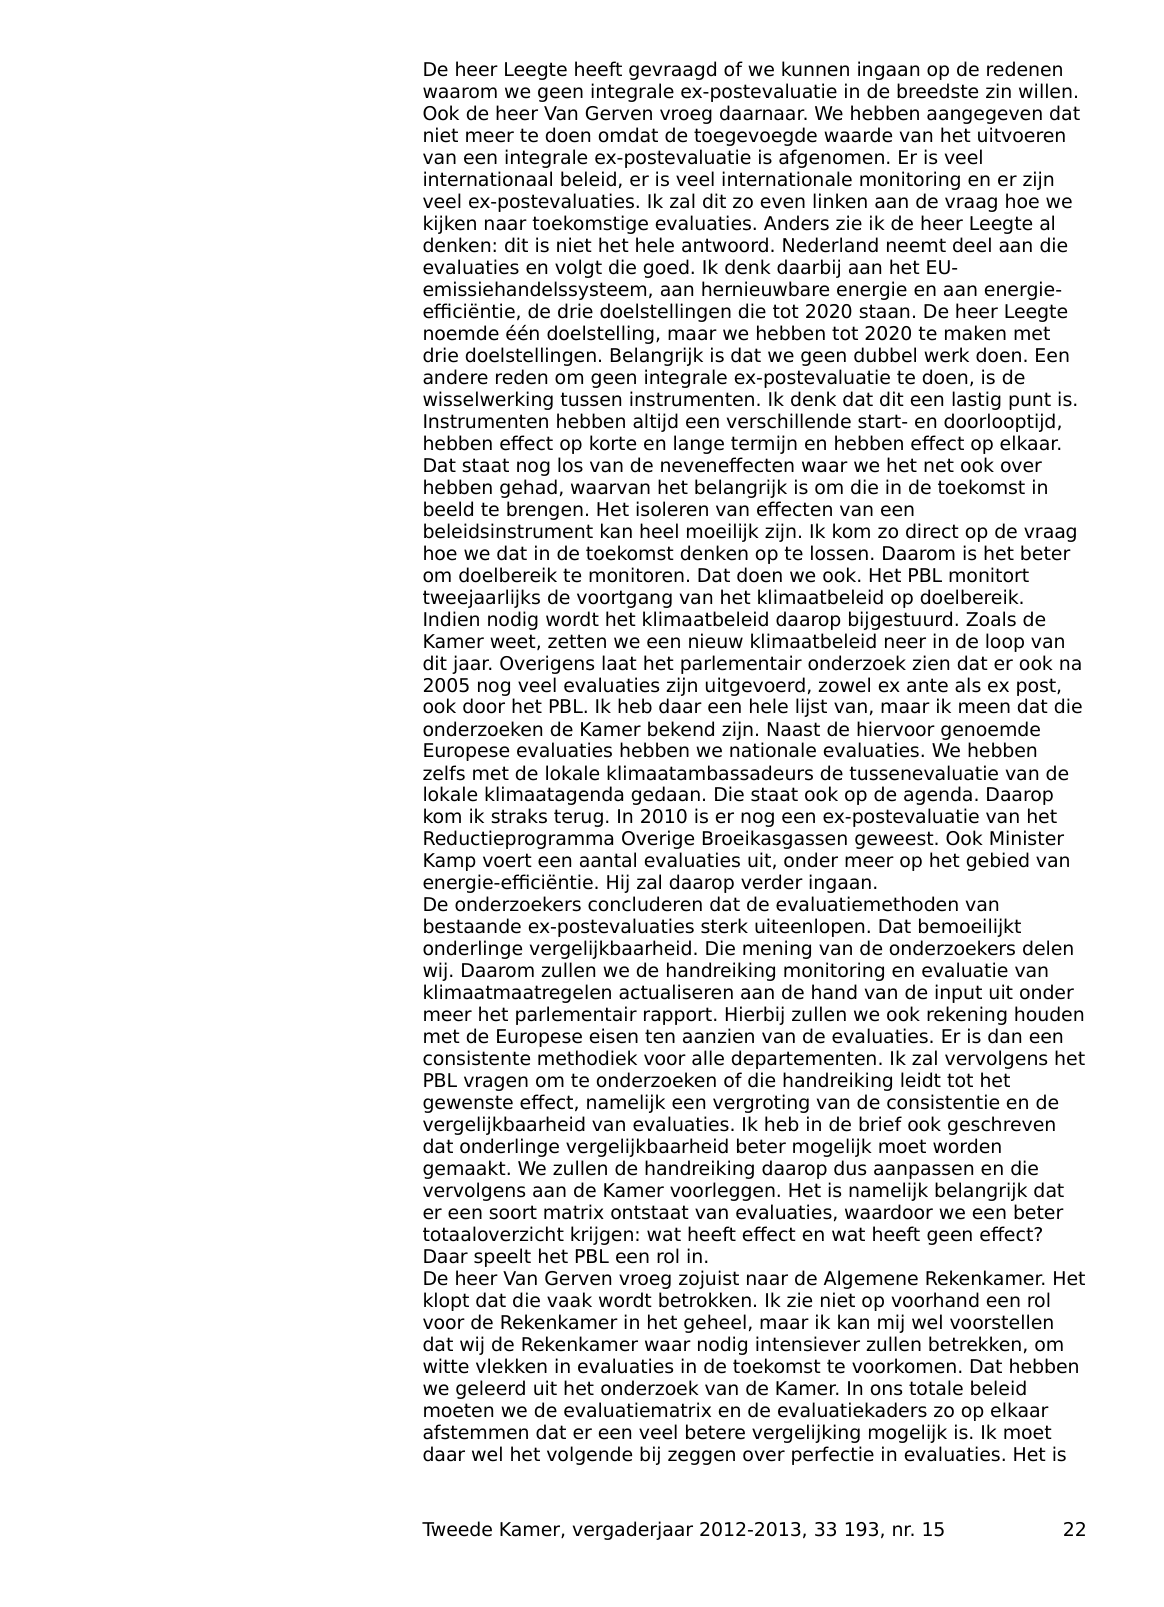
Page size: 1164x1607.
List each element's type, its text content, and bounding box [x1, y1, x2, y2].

text De onderzoekers concluderen dat de evaluatiemethoden van bestaande ex-postevaluaties sterk uiteenlopen. Dat bemoeilijkt onderlinge vergelijkbaarheid. Die mening van de onderzoekers delen wij. Daarom zullen we de handreiking monitoring en evaluatie van klimaatmaatregelen actualiseren aan de hand van de input uit onder meer het parlementair rapport. Hierbij zullen we ook rekening houden met de Europese eisen ten aanzien van de evaluaties. Er is dan een consistente methodiek voor alle departementen. Ik zal vervolgens het PBL vragen om te onderzoeken of die handreiking leidt tot het gewenste effect, namelijk een vergroting van de consistentie en de vergelijkbaarheid van evaluaties. Ik heb in de brief ook geschreven dat onderlinge vergelijkbaarheid beter mogelijk moet worden gemaakt. We zullen de handreiking daarop dus aanpassen en die vervolgens aan de Kamer voorleggen. Het is namelijk belangrijk dat er een soort matrix ontstaat van evaluaties, waardoor we een beter totaaloverzicht krijgen: wat heeft effect en wat heeft geen effect? Daar speelt het PBL een rol in. [422, 894, 1087, 1268]
text De heer Leegte heeft gevraagd of we kunnen ingaan op de redenen waarom we geen integrale ex-postevaluatie in de breedste zin willen. Ook de heer Van Gerven vroeg daarnaar. We hebben aangegeven dat niet meer te doen omdat de toegevoegde waarde van het uitvoeren van een integrale ex-postevaluatie is afgenomen. Er is veel internationaal beleid, er is veel internationale monitoring en er zijn veel ex-postevaluaties. Ik zal dit zo even linken aan de vraag hoe we kijken naar toekomstige evaluaties. Anders zie ik de heer Leegte al denken: dit is niet het hele antwoord. Nederland neemt deel aan die evaluaties en volgt die goed. Ik denk daarbij aan het EU-emissiehandelssysteem, aan hernieuwbare energie en aan energie-efficiëntie, de drie doelstellingen die tot 2020 staan. De heer Leegte noemde één doelstelling, maar we hebben tot 2020 te maken met drie doelstellingen. Belangrijk is dat we geen dubbel werk doen. Een andere reden om geen integrale ex-postevaluatie te doen, is de wisselwerking tussen instrumenten. Ik denk dat dit een lastig punt is. Instrumenten hebben altijd een verschillende start- en doorlooptijd, hebben effect op korte en lange termijn en hebben effect op elkaar. Dat staat nog los van de neveneffecten waar we het net ook over hebben gehad, waarvan het belangrijk is om die in de toekomst in beeld te brengen. Het isoleren van effecten van een beleidsinstrument kan heel moeilijk zijn. Ik kom zo direct op de vraag hoe we dat in de toekomst denken op te lossen. Daarom is het beter om doelbereik te monitoren. Dat doen we ook. Het PBL monitort tweejaarlijks de voortgang van het klimaatbeleid op doelbereik. Indien nodig wordt het klimaatbeleid daarop bijgestuurd. Zoals de Kamer weet, zetten we een nieuw klimaatbeleid neer in de loop van dit jaar. Overigens laat het parlementair onderzoek zien dat er ook na 2005 nog veel evaluaties zijn uitgevoerd, zowel ex ante als ex post, ook door het PBL. Ik heb daar een hele lijst van, maar ik meen dat die onderzoeken de Kamer bekend zijn. Naast de hiervoor genoemde Europese evaluaties hebben we nationale evaluaties. We hebben zelfs met de lokale klimaatambassadeurs de tussenevaluatie van de lokale klimaatagenda gedaan. Die staat ook op de agenda. Daarop kom ik straks terug. In 2010 is er nog een ex-postevaluatie van het Reductieprogramma Overige Broeikasgassen geweest. Ook Minister Kamp voert een aantal evaluaties uit, onder meer op het gebied van energie-efficiëntie. Hij zal daarop verder ingaan. [422, 59, 1087, 894]
text De heer Van Gerven vroeg zojuist naar de Algemene Rekenkamer. Het klopt dat die vaak wordt betrokken. Ik zie niet op voorhand een rol voor de Rekenkamer in het geheel, maar ik kan mij wel voorstellen dat wij de Rekenkamer waar nodig intensiever zullen betrekken, om witte vlekken in evaluaties in de toekomst te voorkomen. Dat hebben we geleerd uit het onderzoek van de Kamer. In ons totale beleid moeten we de evaluatiematrix en de evaluatiekaders zo op elkaar afstemmen dat er een veel betere vergelijking mogelijk is. Ik moet daar wel het volgende bij zeggen over perfectie in evaluaties. Het is [422, 1268, 1087, 1466]
